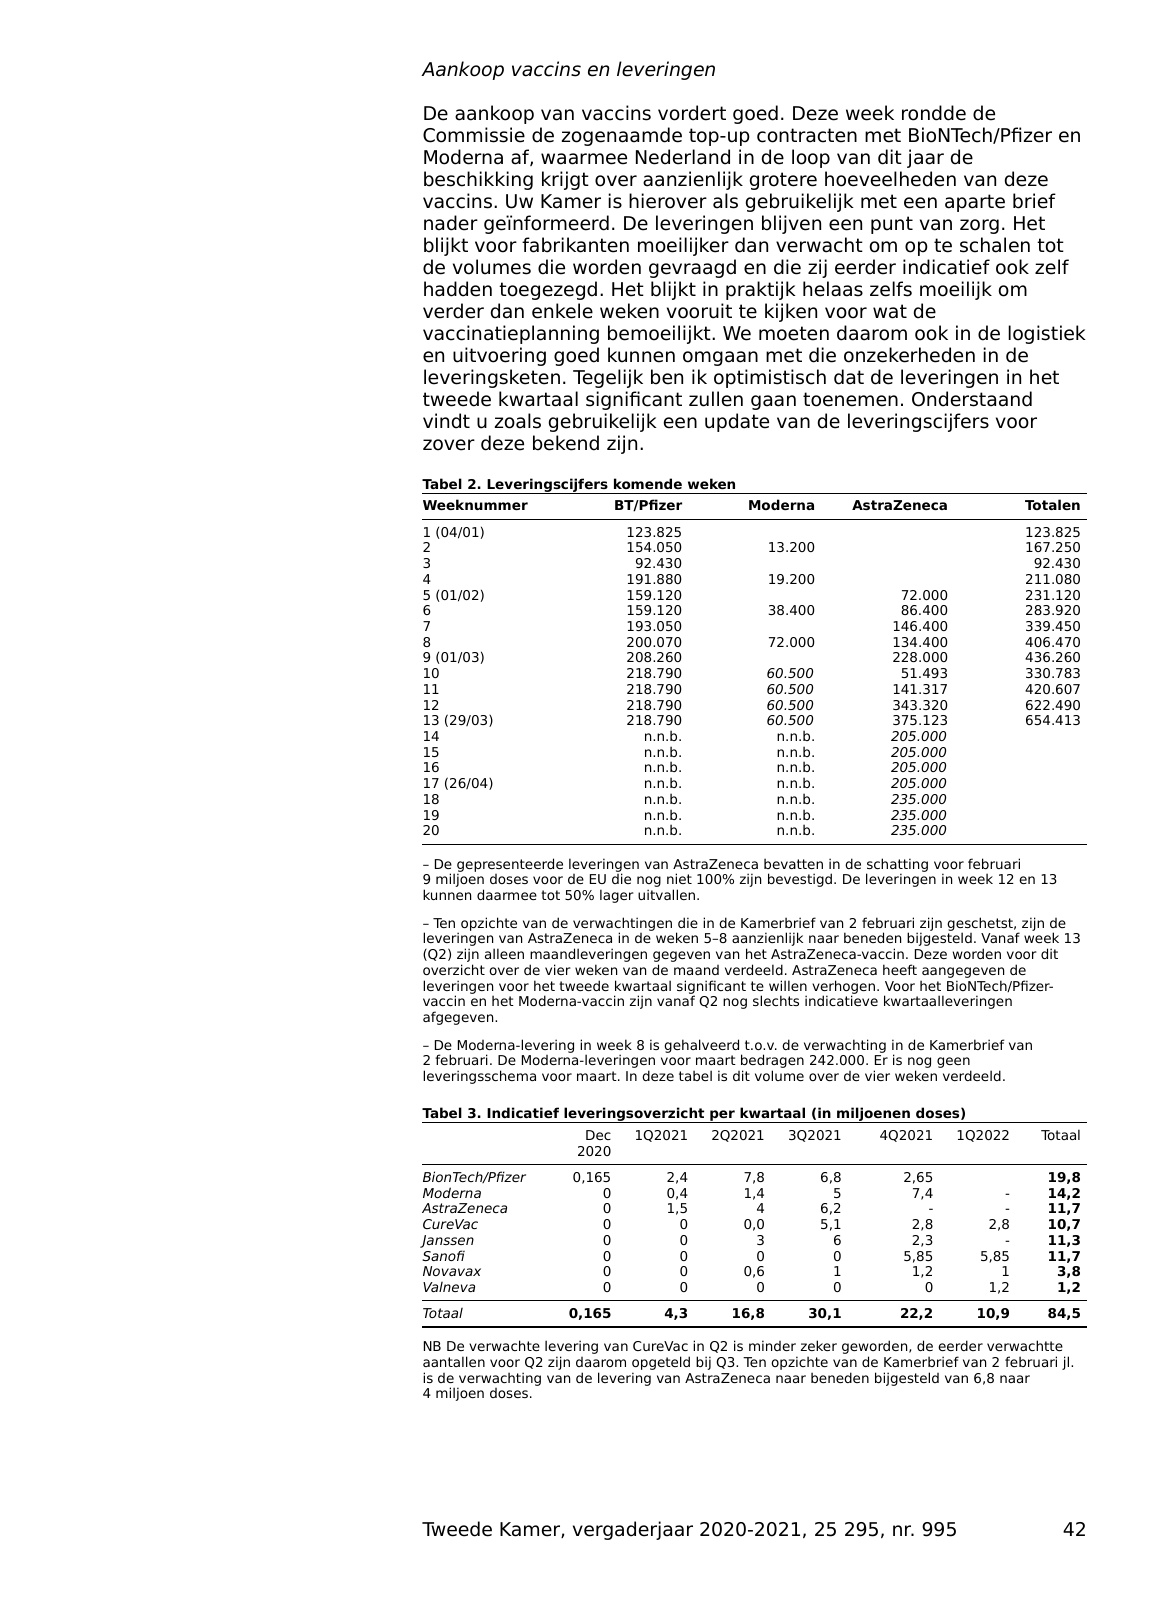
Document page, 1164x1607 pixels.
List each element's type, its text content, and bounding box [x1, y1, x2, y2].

table_cell 2Q2021 [694, 1123, 771, 1164]
table_cell n.n.b. [555, 760, 688, 776]
table_cell 0 [540, 1185, 617, 1201]
table_cell 2,8 [939, 1217, 1016, 1233]
table_cell 218.790 [555, 698, 688, 713]
table_cell 72.000 [821, 587, 954, 603]
table_cell 0 [617, 1217, 694, 1233]
table_cell 84,5 [1016, 1301, 1087, 1326]
table_cell 92.430 [954, 556, 1087, 572]
table_cell 0 [540, 1280, 617, 1300]
table_cell [821, 556, 954, 572]
table_cell 10 [422, 666, 555, 682]
table_cell 0 [694, 1248, 771, 1264]
table_cell 167.250 [954, 540, 1087, 556]
table_cell 406.470 [954, 635, 1087, 650]
table_cell CureVac [422, 1217, 540, 1233]
table_cell 8 [422, 635, 555, 650]
table_cell 4 [422, 572, 555, 587]
table_cell 231.120 [954, 587, 1087, 603]
table_cell 11,3 [1016, 1233, 1087, 1248]
table_cell 134.400 [821, 635, 954, 650]
table_cell 0,165 [540, 1165, 617, 1185]
table_cell 191.880 [555, 572, 688, 587]
table_cell 1Q2022 [939, 1123, 1016, 1164]
table_cell Weeknummer [422, 494, 555, 519]
table_cell n.n.b. [688, 823, 821, 844]
table_cell 7 [422, 619, 555, 634]
table_cell n.n.b. [555, 808, 688, 823]
table_cell 141.317 [821, 682, 954, 697]
table_cell 1,5 [617, 1201, 694, 1217]
table_cell Novavax [422, 1264, 540, 1280]
table_cell [821, 572, 954, 587]
table_cell 51.493 [821, 666, 954, 682]
table_cell 0 [617, 1233, 694, 1248]
table_cell 1 (04/01) [422, 520, 555, 540]
table_cell 1 [771, 1264, 847, 1280]
table_cell 4Q2021 [862, 1123, 939, 1164]
table_cell 159.120 [555, 587, 688, 603]
table_cell 6 [771, 1233, 847, 1248]
table_cell 218.790 [555, 713, 688, 729]
table_cell n.n.b. [688, 729, 821, 744]
table_cell 11,7 [1016, 1201, 1087, 1217]
table_cell [954, 745, 1087, 760]
table_cell 3 [422, 556, 555, 572]
table_cell 2,3 [862, 1233, 939, 1248]
table_cell 339.450 [954, 619, 1087, 634]
table_cell [954, 760, 1087, 776]
table_cell 0,6 [694, 1264, 771, 1280]
table_cell [821, 520, 954, 540]
table_cell Sanofi [422, 1248, 540, 1264]
table_cell n.n.b. [688, 760, 821, 776]
table_cell 2 [422, 540, 555, 556]
table_cell 6,8 [771, 1165, 847, 1185]
table_cell 60.500 [688, 713, 821, 729]
table_cell 72.000 [688, 635, 821, 650]
table_cell 10,7 [1016, 1217, 1087, 1233]
table_cell 60.500 [688, 682, 821, 697]
table_cell 205.000 [821, 745, 954, 760]
table_cell [954, 823, 1087, 844]
table_cell 343.320 [821, 698, 954, 713]
table_cell Valneva [422, 1280, 540, 1300]
table_cell 123.825 [555, 520, 688, 540]
table_cell 154.050 [555, 540, 688, 556]
table_cell Moderna [422, 1185, 540, 1201]
table_cell 123.825 [954, 520, 1087, 540]
table_cell [848, 1264, 862, 1280]
table_cell 18 [422, 792, 555, 807]
table_cell 0 [540, 1248, 617, 1264]
table_cell 5 (01/02) [422, 587, 555, 603]
table_cell 16,8 [694, 1301, 771, 1326]
table_cell [848, 1280, 862, 1300]
table_cell Moderna [688, 494, 821, 519]
table_cell 15 [422, 745, 555, 760]
table_cell 11 [422, 682, 555, 697]
table_cell 13.200 [688, 540, 821, 556]
table_cell 218.790 [555, 682, 688, 697]
table_cell 6 [422, 603, 555, 619]
table_cell 60.500 [688, 698, 821, 713]
table_cell [848, 1201, 862, 1217]
table_cell 3,8 [1016, 1264, 1087, 1280]
table_cell [821, 540, 954, 556]
table_cell 86.400 [821, 603, 954, 619]
table_cell 5,1 [771, 1217, 847, 1233]
table_cell [848, 1217, 862, 1233]
table_cell 19,8 [1016, 1165, 1087, 1185]
table_cell 14,2 [1016, 1185, 1087, 1201]
table_cell 17 (26/04) [422, 776, 555, 792]
table_cell n.n.b. [555, 792, 688, 807]
table_cell [954, 776, 1087, 792]
table_cell 5 [771, 1185, 847, 1201]
table_cell 7,4 [862, 1185, 939, 1201]
table_cell [848, 1301, 862, 1326]
table_cell 0 [694, 1280, 771, 1300]
table_header Tabel 2. Leveringscijfers komende weken [422, 477, 1087, 492]
table_cell NB De verwachte levering van CureVac in Q2 is minder zeker geworden, de eerder verwachtte aantallen voor Q2 zijn daarom opgeteld bij Q3. Ten opzichte van de Kamerbrief van 2 februari jl. is de verwachting van de levering van AstraZeneca naar beneden bijgesteld van 6,8 naar 4 miljoen doses. [422, 1328, 1087, 1402]
table_cell [688, 556, 821, 572]
table_cell 146.400 [821, 619, 954, 634]
table_cell 0 [771, 1280, 847, 1300]
table_cell 1 [939, 1264, 1016, 1280]
table_cell 5,85 [862, 1248, 939, 1264]
table_cell 92.430 [555, 556, 688, 572]
text De aankoop van vaccins vordert goed. Deze week rondde de Commissie de zogenaamde top-up contracten met BioNTech/Pfizer en Moderna af, waarmee Nederland in de loop van dit jaar de beschikking krijgt over aanzienlijk grotere hoeveelheden van deze vaccins. Uw Kamer is hierover als gebruikelijk met een aparte brief nader geïnformeerd. De leveringen blijven een punt van zorg. Het blijkt voor fabrikanten moeilijker dan verwacht om op te schalen tot de volumes die worden gevraagd en die zij eerder indicatief ook zelf hadden toegezegd. Het blijkt in praktijk helaas zelfs moeilijk om verder dan enkele weken vooruit te kijken voor wat de vaccinatieplanning bemoeilijkt. We moeten daarom ook in de logistiek en uitvoering goed kunnen omgaan met die onzekerheden in de leveringsketen. Tegelijk ben ik optimistisch dat de leveringen in het tweede kwartaal significant zullen gaan toenemen. Onderstaand vindt u zoals gebruikelijk een update van de leveringscijfers voor zover deze bekend zijn. [422, 103, 1087, 455]
table_cell 1,2 [939, 1280, 1016, 1300]
table_cell - [939, 1185, 1016, 1201]
table_cell 38.400 [688, 603, 821, 619]
table_cell n.n.b. [688, 792, 821, 807]
table_cell Dec 2020 [540, 1123, 617, 1164]
table_cell 0 [540, 1201, 617, 1217]
table_cell 0 [540, 1264, 617, 1280]
table_cell 30,1 [771, 1301, 847, 1326]
table_cell 205.000 [821, 760, 954, 776]
table_cell 0,4 [617, 1185, 694, 1201]
table_cell [954, 792, 1087, 807]
table_cell AstraZeneca [422, 1201, 540, 1217]
table_cell [422, 1123, 540, 1164]
table_cell 375.123 [821, 713, 954, 729]
table_cell 0 [862, 1280, 939, 1300]
table_cell 436.260 [954, 650, 1087, 666]
table_cell 159.120 [555, 603, 688, 619]
table_cell 20 [422, 823, 555, 844]
table_cell 235.000 [821, 823, 954, 844]
table_cell 19.200 [688, 572, 821, 587]
table_cell 5,85 [939, 1248, 1016, 1264]
table_cell 205.000 [821, 776, 954, 792]
table_cell [688, 619, 821, 634]
table_cell 22,2 [862, 1301, 939, 1326]
table_cell 0 [540, 1233, 617, 1248]
table_cell 330.783 [954, 666, 1087, 682]
table_cell 654.413 [954, 713, 1087, 729]
table_cell - [862, 1201, 939, 1217]
table_cell 218.790 [555, 666, 688, 682]
table_cell [688, 587, 821, 603]
table_cell - [939, 1201, 1016, 1217]
table_cell [848, 1248, 862, 1264]
table_cell 420.607 [954, 682, 1087, 697]
table_cell [954, 729, 1087, 744]
table_cell 2,65 [862, 1165, 939, 1185]
table_cell n.n.b. [688, 808, 821, 823]
table_cell n.n.b. [555, 776, 688, 792]
table_cell [688, 520, 821, 540]
table_cell [939, 1165, 1016, 1185]
table_cell 235.000 [821, 808, 954, 823]
table_cell 9 (01/03) [422, 650, 555, 666]
table_cell 10,9 [939, 1301, 1016, 1326]
table_cell - [939, 1233, 1016, 1248]
table_cell 0 [617, 1248, 694, 1264]
table_cell 19 [422, 808, 555, 823]
table_cell 1Q2021 [617, 1123, 694, 1164]
table_cell n.n.b. [555, 745, 688, 760]
table_cell 1,4 [694, 1185, 771, 1201]
table_cell 2,8 [862, 1217, 939, 1233]
table_cell Totalen [954, 494, 1087, 519]
table_cell n.n.b. [688, 745, 821, 760]
table_cell 0 [617, 1280, 694, 1300]
table_cell 208.260 [555, 650, 688, 666]
table_cell [688, 650, 821, 666]
table_cell 0 [617, 1264, 694, 1280]
table_cell Totaal [1016, 1123, 1087, 1164]
table_cell 14 [422, 729, 555, 744]
table_cell – De gepresenteerde leveringen van AstraZeneca bevatten in de schatting voor februari 9 miljoen doses voor de EU die nog niet 100% zijn bevestigd. De leveringen in week 12 en 13 kunnen daarmee tot 50% lager uitvallen. – Ten opzichte van de verwachtingen die in de Kamerbrief van 2 februari zijn geschetst, zijn de leveringen van AstraZeneca in de weken 5–8 aanzienlijk naar beneden bijgesteld. Vanaf week 13 (Q2) zijn alleen maandleveringen gegeven van het AstraZeneca-vaccin. Deze worden voor dit overzicht over de vier weken van de maand verdeeld. AstraZeneca heeft aangegeven de leveringen voor het tweede kwartaal significant te willen verhogen. Voor het BioNTech/Pfizer-vaccin en het Moderna-vaccin zijn vanaf Q2 nog slechts indicatieve kwartaalleveringen afgegeven. – De Moderna-levering in week 8 is gehalveerd t.o.v. de verwachting in de Kamerbrief van 2 februari. De Moderna-leveringen voor maart bedragen 242.000. Er is nog geen leveringsschema voor maart. In deze tabel is dit volume over de vier weken verdeeld. [422, 845, 1087, 1084]
table_cell 4,3 [617, 1301, 694, 1326]
table_cell 1,2 [1016, 1280, 1087, 1300]
table_cell 211.080 [954, 572, 1087, 587]
table_cell BT/Pfizer [555, 494, 688, 519]
table_cell 6,2 [771, 1201, 847, 1217]
table_cell n.n.b. [555, 823, 688, 844]
table_cell Janssen [422, 1233, 540, 1248]
table_cell 622.490 [954, 698, 1087, 713]
table_cell 4 [694, 1201, 771, 1217]
table_cell 0 [540, 1217, 617, 1233]
table_cell 0,165 [540, 1301, 617, 1326]
table_cell 16 [422, 760, 555, 776]
table_cell 60.500 [688, 666, 821, 682]
table_cell Totaal [422, 1301, 540, 1326]
table_cell 235.000 [821, 792, 954, 807]
table_cell 12 [422, 698, 555, 713]
table_header Tabel 3. Indicatief leveringsoverzicht per kwartaal (in miljoenen doses) [422, 1106, 1087, 1122]
table_cell 3 [694, 1233, 771, 1248]
table_cell 228.000 [821, 650, 954, 666]
table_cell 2,4 [617, 1165, 694, 1185]
table_cell 283.920 [954, 603, 1087, 619]
table_cell [848, 1165, 862, 1185]
table_cell 193.050 [555, 619, 688, 634]
table_cell 0 [771, 1248, 847, 1264]
table_cell 13 (29/03) [422, 713, 555, 729]
table_cell 3Q2021 [771, 1123, 847, 1164]
table_cell [848, 1123, 862, 1164]
table_cell n.n.b. [688, 776, 821, 792]
table_cell 7,8 [694, 1165, 771, 1185]
table_cell 11,7 [1016, 1248, 1087, 1264]
table_cell n.n.b. [555, 729, 688, 744]
table_cell AstraZeneca [821, 494, 954, 519]
table_cell 0,0 [694, 1217, 771, 1233]
table_cell 205.000 [821, 729, 954, 744]
table_cell 1,2 [862, 1264, 939, 1280]
table_cell BionTech/Pfizer [422, 1165, 540, 1185]
table_cell [848, 1233, 862, 1248]
table_cell 200.070 [555, 635, 688, 650]
subtitle Aankoop vaccins en leveringen [422, 59, 1087, 81]
table_cell [848, 1185, 862, 1201]
table_cell [954, 808, 1087, 823]
